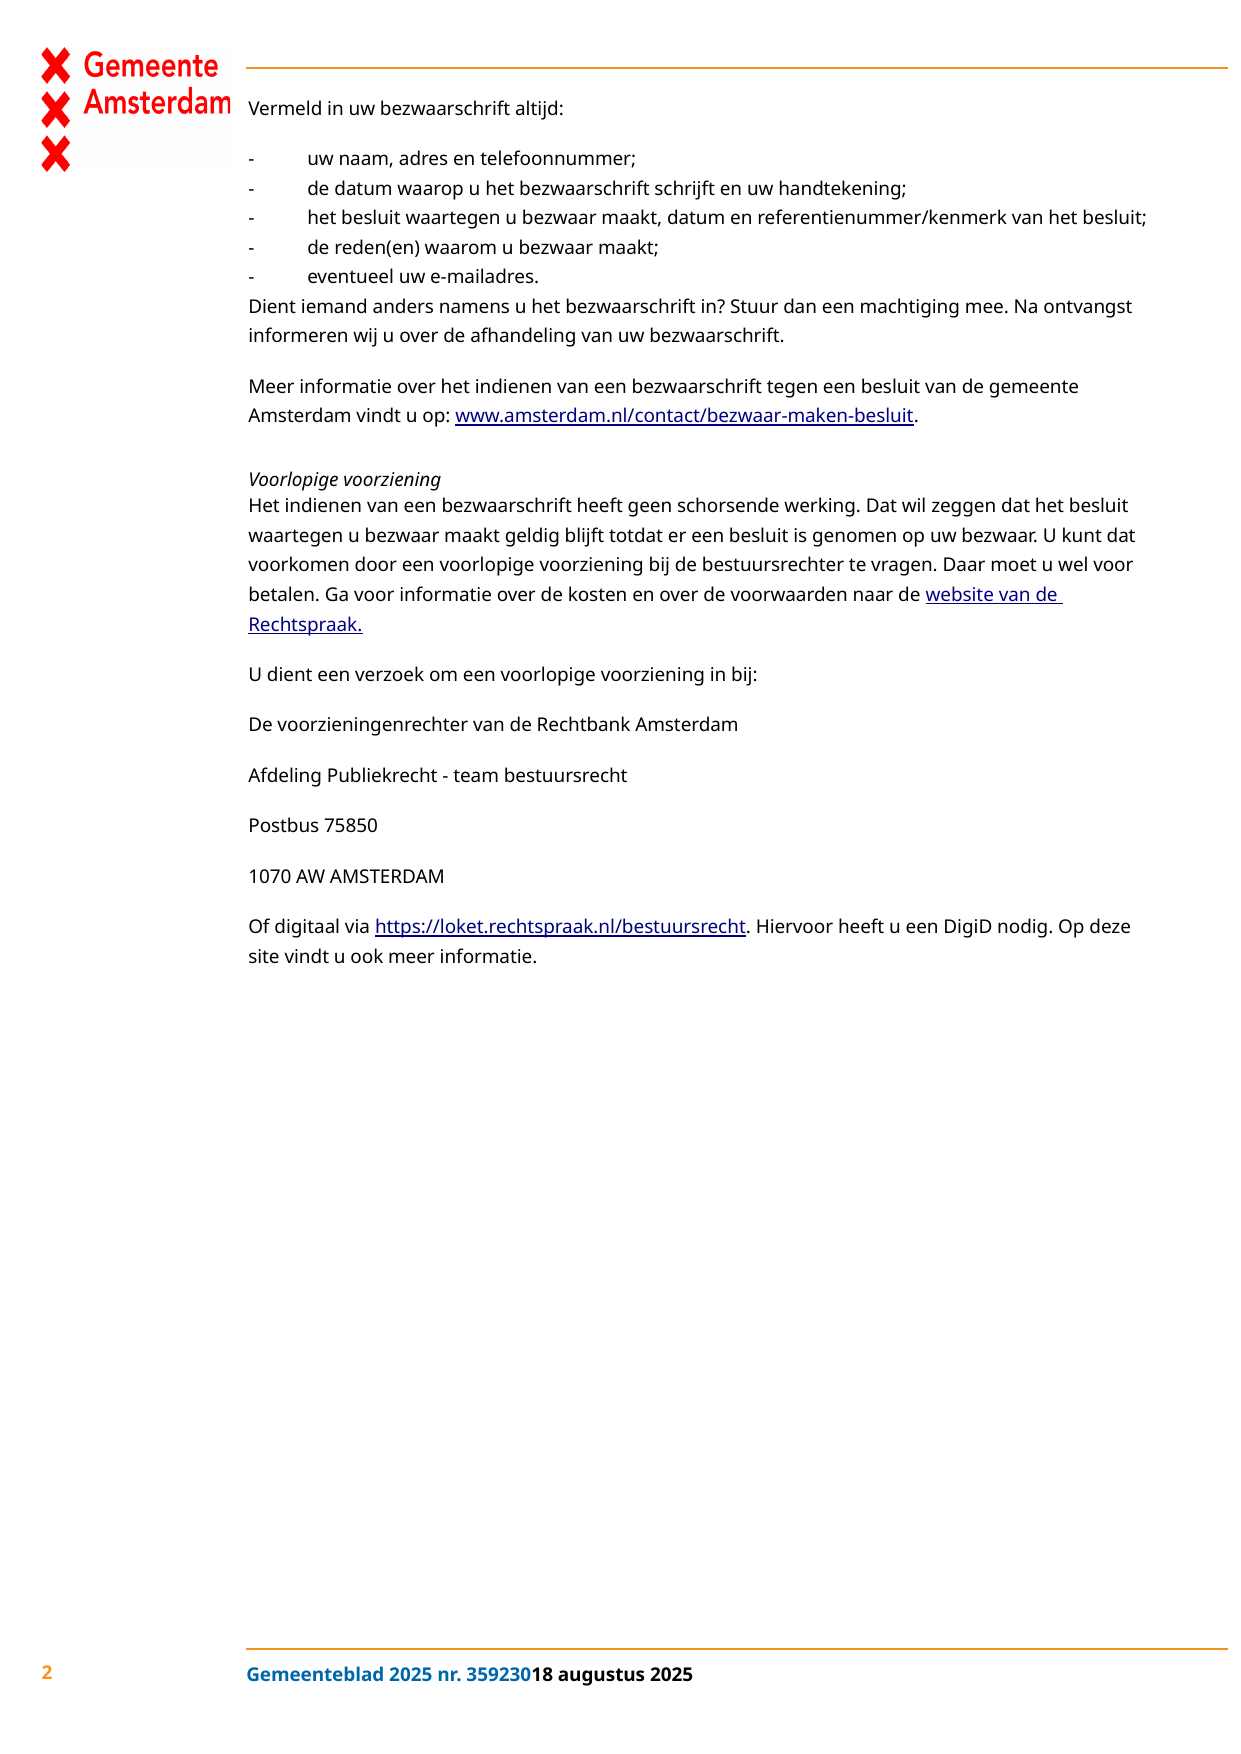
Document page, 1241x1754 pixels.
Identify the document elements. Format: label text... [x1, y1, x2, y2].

list eventueel uw e-mailadres. [248, 263, 1152, 289]
text Meer informatie over het indienen van een bezwaarschrift tegen een besluit van de gemeente Amsterdam vindt u op: www.amsterdam.nl/contact/bezwaar-maken-besluit. [248, 373, 1152, 428]
list de datum waarop u het bezwaarschrift schrijft en uw handtekening; [248, 175, 1152, 201]
list de reden(en) waarom u bezwaar maakt; [248, 234, 1152, 260]
text Postbus 75850 [248, 812, 1152, 838]
list het besluit waartegen u bezwaar maakt, datum en referentienummer/kenmerk van het besluit; [248, 204, 1152, 230]
text Of digitaal via https://loket.rechtspraak.nl/bestuursrecht. Hiervoor heeft u een DigiD nodig. Op deze site vindt u ook meer informatie. [248, 913, 1152, 968]
text Afdeling Publiekrecht - team bestuursrecht [248, 762, 1152, 788]
picture [41, 47, 231, 172]
text U dient een verzoek om een voorlopige voorziening in bij: [248, 661, 1152, 687]
text Vermeld in uw bezwaarschrift altijd: [248, 95, 1152, 121]
text Voorlopige voorziening [248, 467, 1152, 492]
list uw naam, adres en telefoonnummer; [248, 145, 1152, 171]
text De voorzieningenrechter van de Rechtbank Amsterdam [248, 712, 1152, 737]
text Dient iemand anders namens u het bezwaarschrift in? Stuur dan een machtiging mee. Na ontvangst informeren wij u over de afhandeling van uw bezwaarschrift. [248, 293, 1152, 348]
text Het indienen van een bezwaarschrift heeft geen schorsende werking. Dat wil zeggen dat het besluit waartegen u bezwaar maakt geldig blijft totdat er een besluit is genomen op uw bezwaar. U kunt dat voorkomen door een voorlopige voorziening bij de bestuursrechter te vragen. Daar moet u wel voor betalen. Ga voor informatie over de kosten en over de voorwaarden naar de website van de Rechtspraak. [248, 492, 1152, 636]
text 1070 AW AMSTERDAM [248, 863, 1152, 888]
